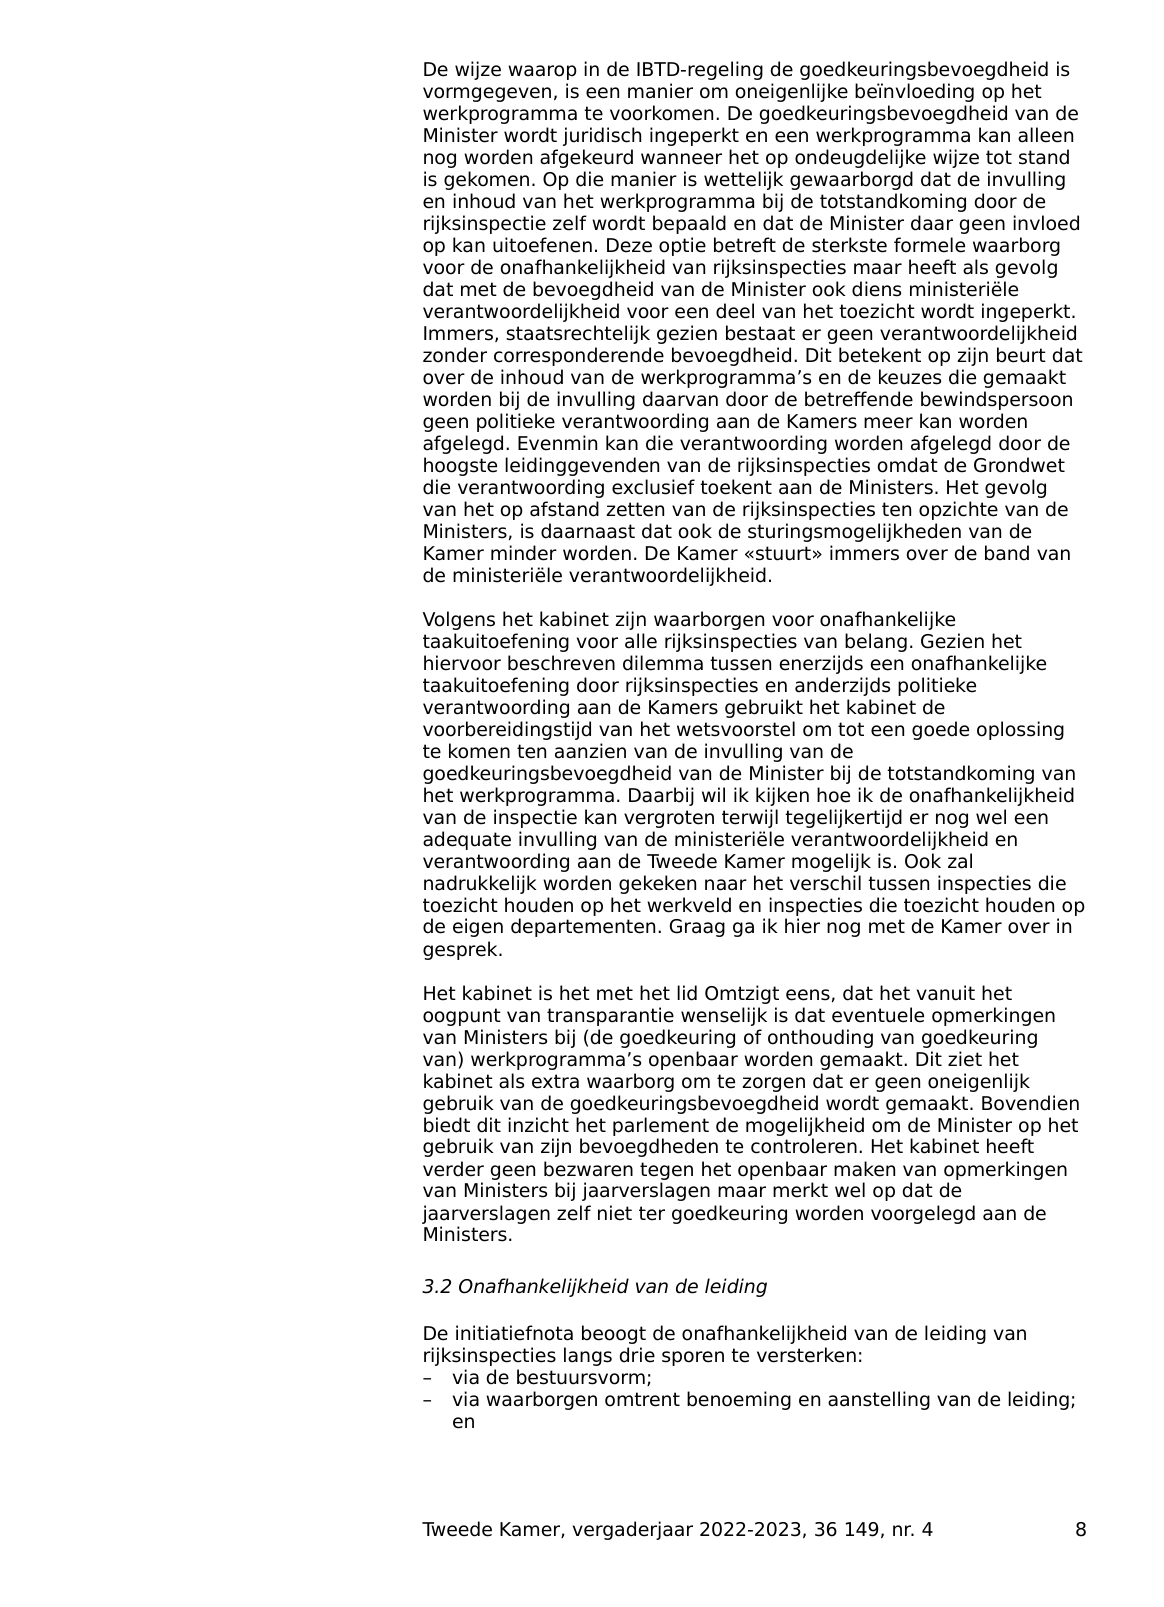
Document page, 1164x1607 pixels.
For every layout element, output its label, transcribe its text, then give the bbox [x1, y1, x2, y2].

text De wijze waarop in de IBTD-regeling de goedkeuringsbevoegdheid is vormgegeven, is een manier om oneigenlijke beïnvloeding op het werkprogramma te voorkomen. De goedkeuringsbevoegdheid van de Minister wordt juridisch ingeperkt en een werkprogramma kan alleen nog worden afgekeurd wanneer het op ondeugdelijke wijze tot stand is gekomen. Op die manier is wettelijk gewaarborgd dat de invulling en inhoud van het werkprogramma bij de totstandkoming door de rijksinspectie zelf wordt bepaald en dat de Minister daar geen invloed op kan uitoefenen. Deze optie betreft de sterkste formele waarborg voor de onafhankelijkheid van rijksinspecties maar heeft als gevolg dat met de bevoegdheid van de Minister ook diens ministeriële verantwoordelijkheid voor een deel van het toezicht wordt ingeperkt. Immers, staatsrechtelijk gezien bestaat er geen verantwoordelijkheid zonder corresponderende bevoegdheid. Dit betekent op zijn beurt dat over de inhoud van de werkprogramma’s en de keuzes die gemaakt worden bij de invulling daarvan door de betreffende bewindspersoon geen politieke verantwoording aan de Kamers meer kan worden afgelegd. Evenmin kan die verantwoording worden afgelegd door de hoogste leidinggevenden van de rijksinspecties omdat de Grondwet die verantwoording exclusief toekent aan de Ministers. Het gevolg van het op afstand zetten van de rijksinspecties ten opzichte van de Ministers, is daarnaast dat ook de sturingsmogelijkheden van de Kamer minder worden. De Kamer «stuurt» immers over de band van de ministeriële verantwoordelijkheid. [422, 59, 1087, 587]
subtitle 3.2 Onafhankelijkheid van de leiding [422, 1276, 1087, 1298]
text Volgens het kabinet zijn waarborgen voor onafhankelijke taakuitoefening voor alle rijksinspecties van belang. Gezien het hiervoor beschreven dilemma tussen enerzijds een onafhankelijke taakuitoefening door rijksinspecties en anderzijds politieke verantwoording aan de Kamers gebruikt het kabinet de voorbereidingstijd van het wetsvoorstel om tot een goede oplossing te komen ten aanzien van de invulling van de goedkeuringsbevoegdheid van de Minister bij de totstandkoming van het werkprogramma. Daarbij wil ik kijken hoe ik de onafhankelijkheid van de inspectie kan vergroten terwijl tegelijkertijd er nog wel een adequate invulling van de ministeriële verantwoordelijkheid en verantwoording aan de Tweede Kamer mogelijk is. Ook zal nadrukkelijk worden gekeken naar het verschil tussen inspecties die toezicht houden op het werkveld en inspecties die toezicht houden op de eigen departementen. Graag ga ik hier nog met de Kamer over in gesprek. [422, 609, 1087, 960]
text – via de bestuursvorm; [422, 1367, 1087, 1389]
text – via waarborgen omtrent benoeming en aanstelling van de leiding; en [422, 1389, 1087, 1433]
text Het kabinet is het met het lid Omtzigt eens, dat het vanuit het oogpunt van transparantie wenselijk is dat eventuele opmerkingen van Ministers bij (de goedkeuring of onthouding van goedkeuring van) werkprogramma’s openbaar worden gemaakt. Dit ziet het kabinet als extra waarborg om te zorgen dat er geen oneigenlijk gebruik van de goedkeuringsbevoegdheid wordt gemaakt. Bovendien biedt dit inzicht het parlement de mogelijkheid om de Minister op het gebruik van zijn bevoegdheden te controleren. Het kabinet heeft verder geen bezwaren tegen het openbaar maken van opmerkingen van Ministers bij jaarverslagen maar merkt wel op dat de jaarverslagen zelf niet ter goedkeuring worden voorgelegd aan de Ministers. [422, 983, 1087, 1246]
text De initiatiefnota beoogt de onafhankelijkheid van de leiding van rijksinspecties langs drie sporen te versterken: [422, 1323, 1087, 1367]
